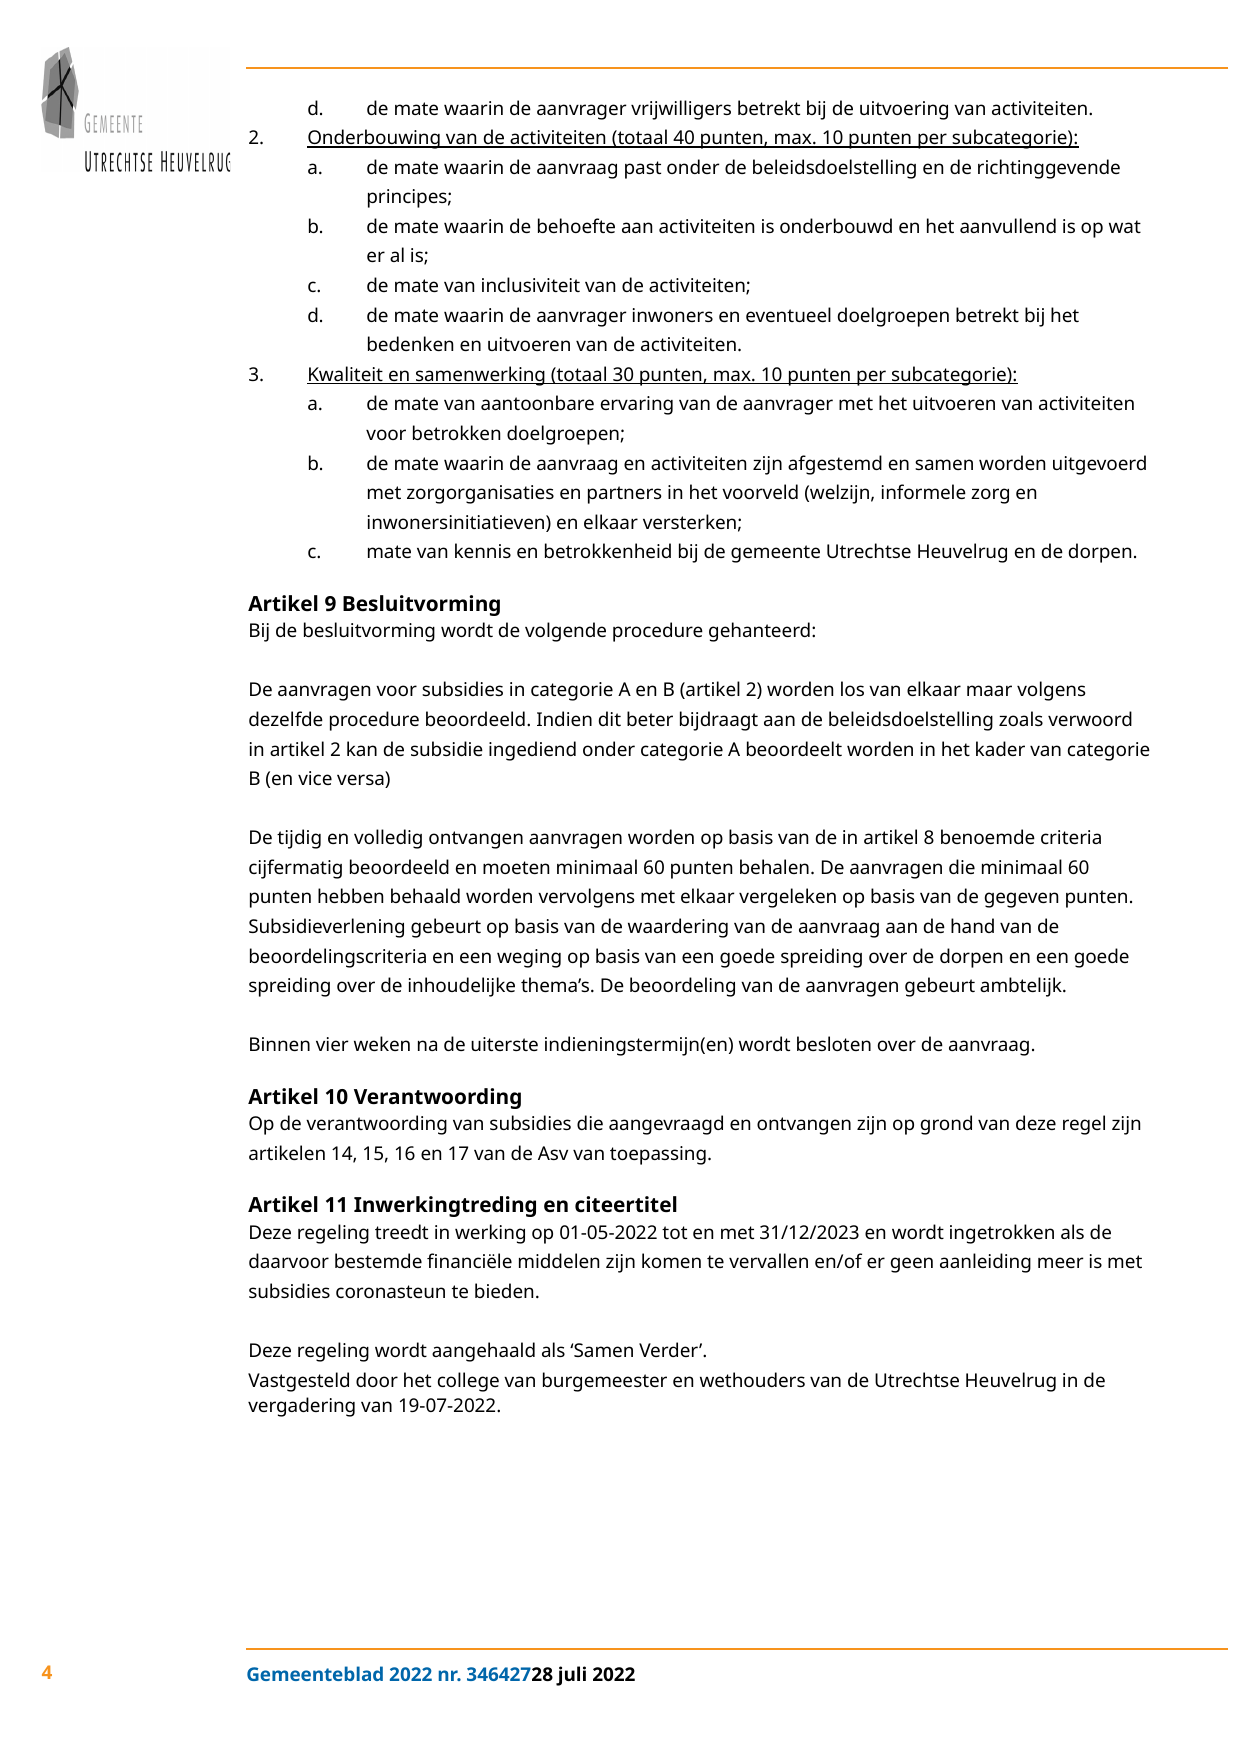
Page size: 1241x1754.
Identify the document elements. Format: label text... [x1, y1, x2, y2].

text Artikel 10 Verantwoording [248, 1082, 1152, 1110]
text Artikel 9 Besluitvorming [248, 589, 1152, 617]
text Artikel 11 Inwerkingtreding en citeertitel [248, 1190, 1152, 1219]
list Onderbouwing van de activiteiten (totaal 40 punten, max. 10 punten per subcategorie): [248, 124, 1152, 150]
text Bij de besluitvorming wordt de volgende procedure gehanteerd: [248, 617, 1152, 643]
text Deze regeling wordt aangehaald als ‘Samen Verder’. [248, 1337, 1152, 1363]
list de mate waarin de aanvraag past onder de beleidsdoelstelling en de richtinggevende principes; [307, 154, 1152, 209]
list de mate van inclusiviteit van de activiteiten; [307, 272, 1152, 298]
text Binnen vier weken na de uiterste indieningstermijn(en) wordt besloten over de aanvraag. [248, 1032, 1152, 1057]
text Op de verantwoording van subsidies die aangevraagd en ontvangen zijn op grond van deze regel zijn artikelen 14, 15, 16 en 17 van de Asv van toepassing. [248, 1110, 1152, 1166]
text Vastgesteld door het college van burgemeester en wethouders van de Utrechtse Heuvelrug in de vergadering van 19-07-2022. [248, 1367, 1152, 1418]
list mate van kennis en betrokkenheid bij de gemeente Utrechtse Heuvelrug en de dorpen. [307, 538, 1152, 564]
text De tijdig en volledig ontvangen aanvragen worden op basis van de in artikel 8 benoemde criteria cijfermatig beoordeeld en moeten minimaal 60 punten behalen. De aanvragen die minimaal 60 punten hebben behaald worden vervolgens met elkaar vergeleken op basis van de gegeven punten. Subsidieverlening gebeurt op basis van de waardering van de aanvraag aan de hand van de beoordelingscriteria en een weging op basis van een goede spreiding over de dorpen en een goede spreiding over de inhoudelijke thema’s. De beoordeling van de aanvragen gebeurt ambtelijk. [248, 824, 1152, 998]
list de mate waarin de aanvraag en activiteiten zijn afgestemd en samen worden uitgevoerd met zorgorganisaties en partners in het voorveld (welzijn, informele zorg en inwonersinitiatieven) en elkaar versterken; [307, 450, 1152, 535]
list Kwaliteit en samenwerking (totaal 30 punten, max. 10 punten per subcategorie): [248, 361, 1152, 387]
list de mate waarin de aanvrager inwoners en eventueel doelgroepen betrekt bij het bedenken en uitvoeren van de activiteiten. [307, 302, 1152, 357]
text De aanvragen voor subsidies in categorie A en B (artikel 2) worden los van elkaar maar volgens dezelfde procedure beoordeeld. Indien dit beter bijdraagt aan de beleidsdoelstelling zoals verwoord in artikel 2 kan de subsidie ingediend onder categorie A beoordeelt worden in het kader van categorie B (en vice versa) [248, 677, 1152, 791]
list de mate van aantoonbare ervaring van de aanvrager met het uitvoeren van activiteiten voor betrokken doelgroepen; [307, 391, 1152, 446]
picture [41, 47, 231, 172]
list de mate waarin de behoefte aan activiteiten is onderbouwd en het aanvullend is op wat er al is; [307, 213, 1152, 268]
text Deze regeling treedt in werking op 01-05-2022 tot en met 31/12/2023 en wordt ingetrokken als de daarvoor bestemde financiële middelen zijn komen te vervallen en/of er geen aanleiding meer is met subsidies coronasteun te bieden. [248, 1219, 1152, 1304]
list de mate waarin de aanvrager vrijwilligers betrekt bij de uitvoering van activiteiten. [307, 95, 1152, 121]
